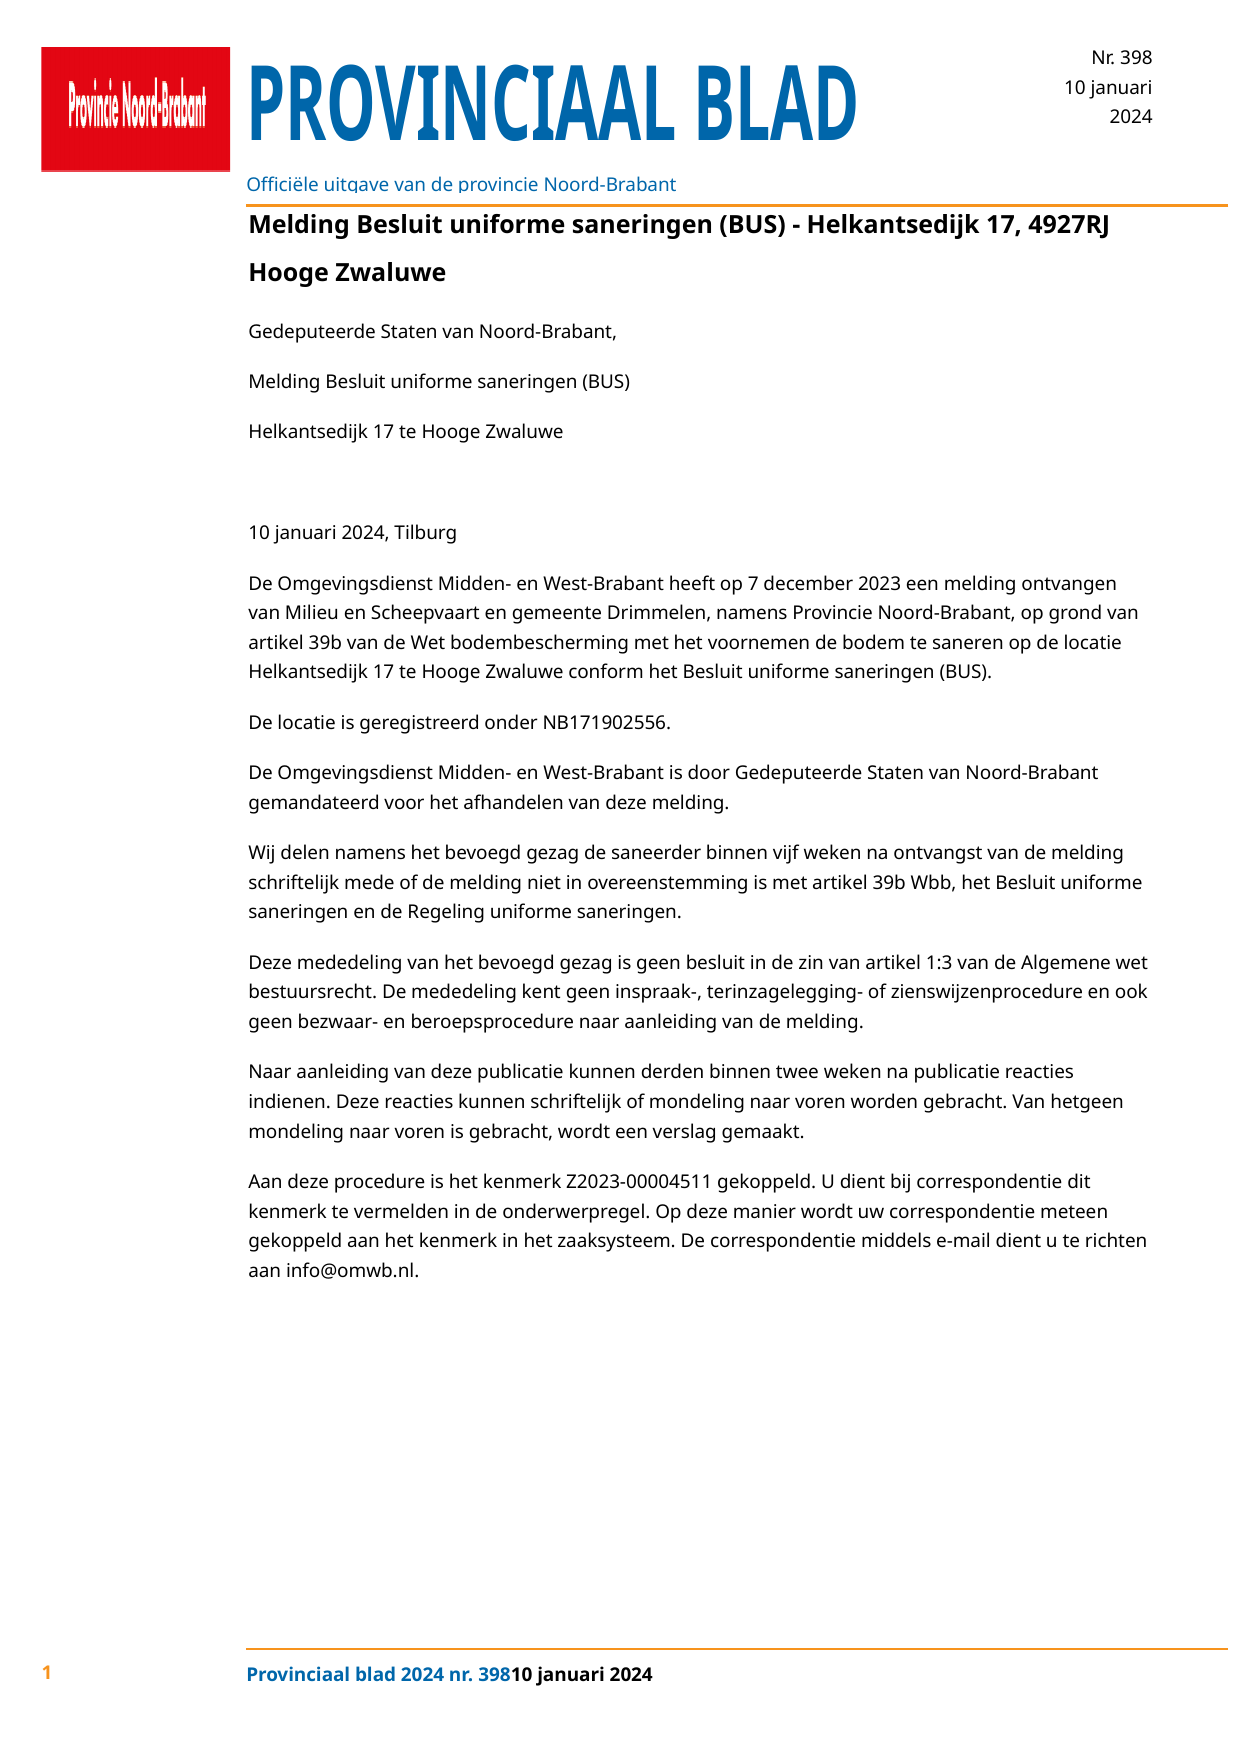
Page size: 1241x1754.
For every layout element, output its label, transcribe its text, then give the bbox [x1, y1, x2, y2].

text Aan deze procedure is het kenmerk Z2023-00004511 gekoppeld. U dient bij correspondentie dit kenmerk te vermelden in de onderwerpregel. Op deze manier wordt uw correspondentie meteen gekoppeld aan het kenmerk in het zaaksysteem. De correspondentie middels e-mail dient u te richten aan info@omwb.nl. [248, 1168, 1152, 1283]
text Melding Besluit uniforme saneringen (BUS) [248, 368, 1152, 394]
text Wij delen namens het bevoegd gezag de saneerder binnen vijf weken na ontvangst van de melding schriftelijk mede of de melding niet in overeenstemming is met artikel 39b Wbb, het Besluit uniforme saneringen en de Regeling uniforme saneringen. [248, 839, 1152, 924]
text Melding Besluit uniforme saneringen (BUS) - Helkantsedijk 17, 4927RJ Hooge Zwaluwe [248, 207, 1152, 288]
text De locatie is geregistreerd onder NB171902556. [248, 709, 1152, 735]
text De Omgevingsdienst Midden- en West-Brabant heeft op 7 december 2023 een melding ontvangen van Milieu en Scheepvaart en gemeente Drimmelen, namens Provincie Noord-Brabant, op grond van artikel 39b van de Wet bodembescherming met het voornemen de bodem te saneren op de locatie Helkantsedijk 17 te Hooge Zwaluwe conform het Besluit uniforme saneringen (BUS). [248, 570, 1152, 684]
text 10 januari 2024, Tilburg [248, 519, 1152, 545]
text De Omgevingsdienst Midden- en West-Brabant is door Gedeputeerde Staten van Noord-Brabant gemandateerd voor het afhandelen van deze melding. [248, 759, 1152, 815]
text Gedeputeerde Staten van Noord-Brabant, [248, 318, 1152, 344]
text Helkantsedijk 17 te Hooge Zwaluwe [248, 419, 1152, 444]
text Deze mededeling van het bevoegd gezag is geen besluit in de zin van artikel 1:3 van de Algemene wet bestuursrecht. De mededeling kent geen inspraak-, terinzagelegging- of zienswijzenprocedure en ook geen bezwaar- en beroepsprocedure naar aanleiding van de melding. [248, 949, 1152, 1034]
text Naar aanleiding van deze publicatie kunnen derden binnen twee weken na publicatie reacties indienen. Deze reacties kunnen schriftelijk of mondeling naar voren worden gebracht. Van hetgeen mondeling naar voren is gebracht, wordt een verslag gemaakt. [248, 1059, 1152, 1144]
picture [41, 47, 231, 172]
